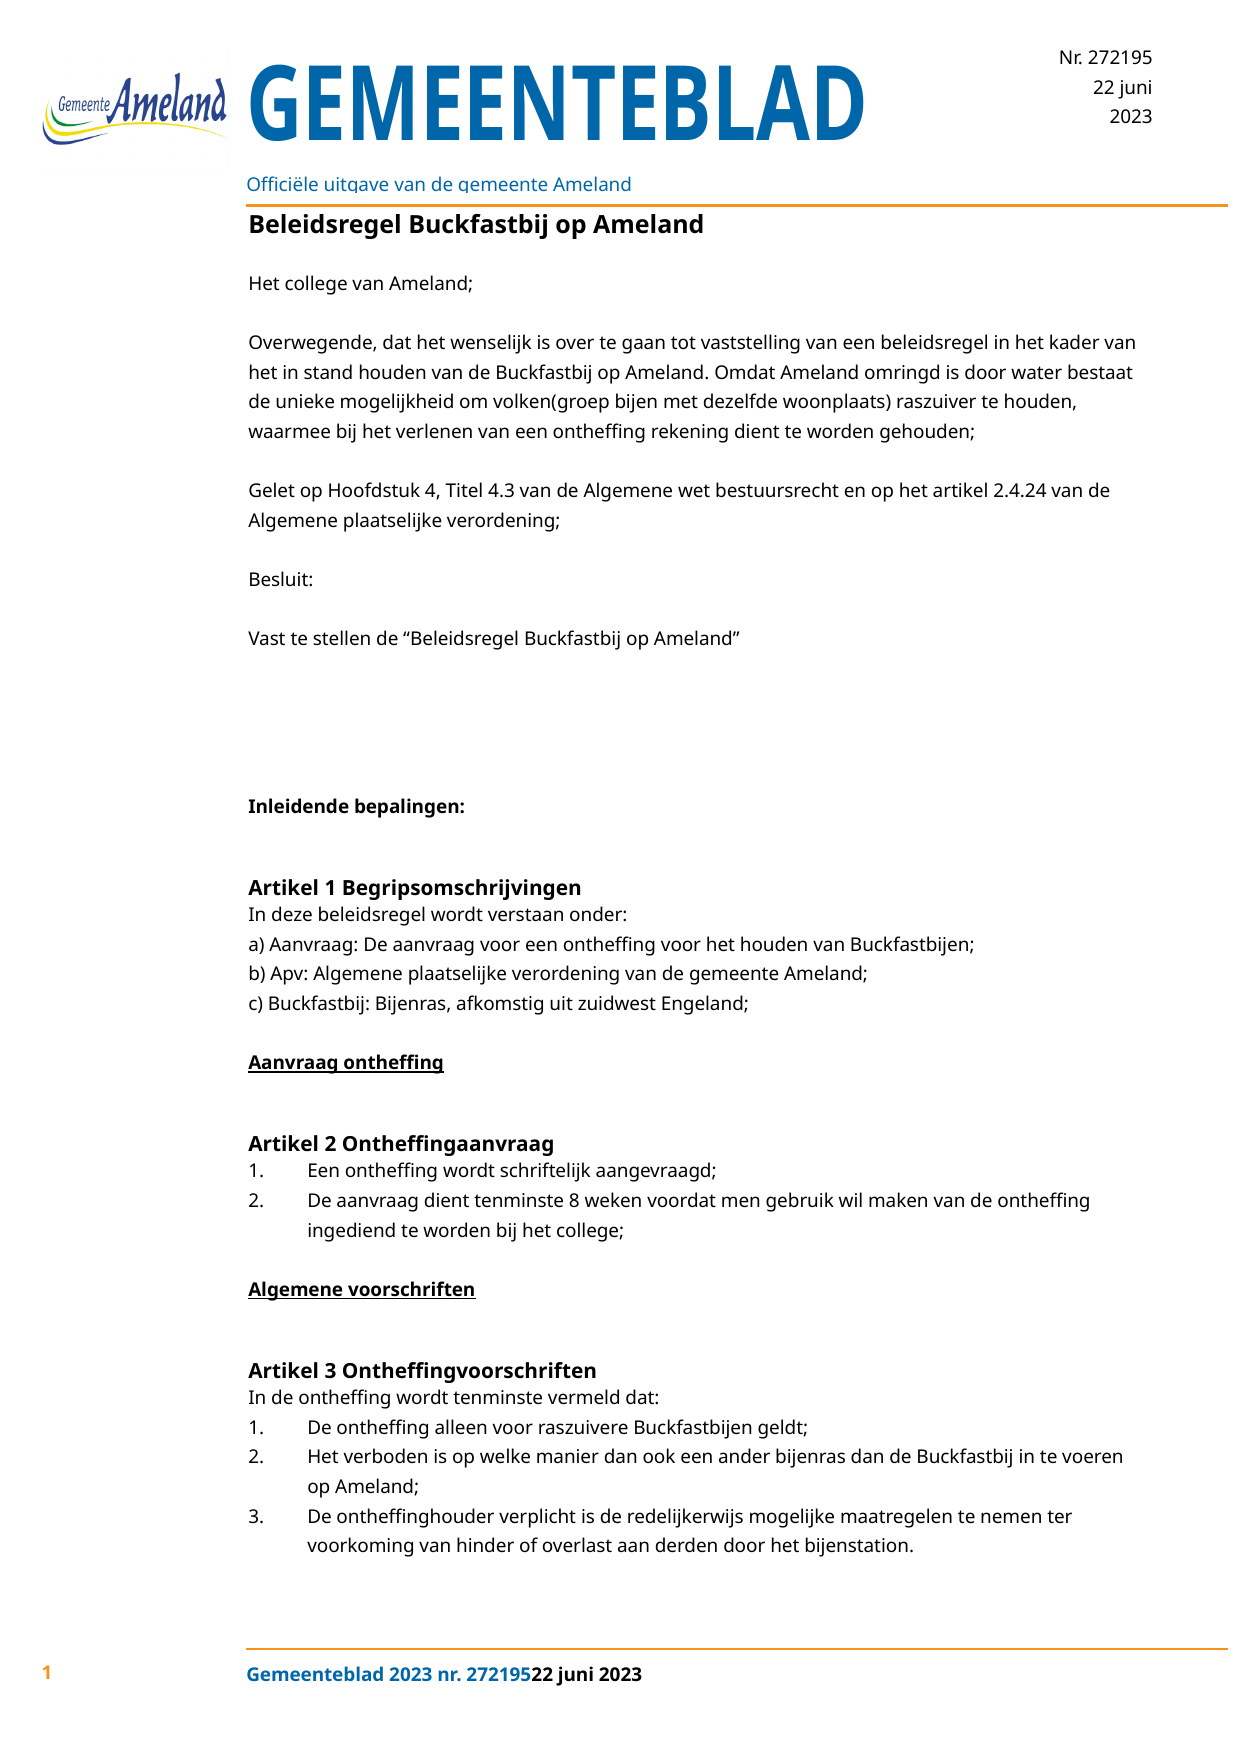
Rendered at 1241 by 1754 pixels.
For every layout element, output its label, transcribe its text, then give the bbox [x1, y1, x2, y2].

list De aanvraag dient tenminste 8 weken voordat men gebruik wil maken van de ontheffing ingediend te worden bij het college; [248, 1187, 1152, 1243]
text Artikel 2 Ontheffingaanvraag [248, 1129, 1152, 1158]
text c) Buckfastbij: Bijenras, afkomstig uit zuidwest Engeland; [248, 990, 1152, 1016]
text Algemene voorschriften [248, 1276, 1152, 1302]
text In deze beleidsregel wordt verstaan onder: [248, 901, 1152, 927]
text Artikel 1 Begripsomschrijvingen [248, 873, 1152, 901]
text Besluit: [248, 566, 1152, 592]
text In de ontheffing wordt tenminste vermeld dat: [248, 1384, 1152, 1410]
picture [41, 47, 231, 172]
text Beleidsregel Buckfastbij op Ameland [248, 207, 1152, 241]
text b) Apv: Algemene plaatselijke verordening van de gemeente Ameland; [248, 961, 1152, 986]
text a) Aanvraag: De aanvraag voor een ontheffing voor het houden van Buckfastbijen; [248, 931, 1152, 957]
list Een ontheffing wordt schriftelijk aangevraagd; [248, 1158, 1152, 1183]
text Het college van Ameland; [248, 270, 1152, 296]
list Het verboden is op welke manier dan ook een ander bijenras dan de Buckfastbij in te voeren op Ameland; [248, 1444, 1152, 1499]
list De ontheffinghouder verplicht is de redelijkerwijs mogelijke maatregelen te nemen ter voorkoming van hinder of overlast aan derden door het bijenstation. [248, 1503, 1152, 1558]
text Artikel 3 Ontheffingvoorschriften [248, 1356, 1152, 1384]
text Inleidende bepalingen: [248, 793, 1152, 819]
text Overwegende, dat het wenselijk is over te gaan tot vaststelling van een beleidsregel in het kader van het in stand houden van de Buckfastbij op Ameland. Omdat Ameland omringd is door water bestaat de unieke mogelijkheid om volken(groep bijen met dezelfde woonplaats) raszuiver te houden, waarmee bij het verlenen van een ontheffing rekening dient te worden gehouden; [248, 329, 1152, 444]
list De ontheffing alleen voor raszuivere Buckfastbijen geldt; [248, 1414, 1152, 1440]
text Aanvraag ontheffing [248, 1049, 1152, 1075]
text Vast te stellen de “Beleidsregel Buckfastbij op Ameland” [248, 625, 1152, 651]
text Gelet op Hoofdstuk 4, Titel 4.3 van de Algemene wet bestuursrecht en op het artikel 2.4.24 van de Algemene plaatselijke verordening; [248, 477, 1152, 533]
